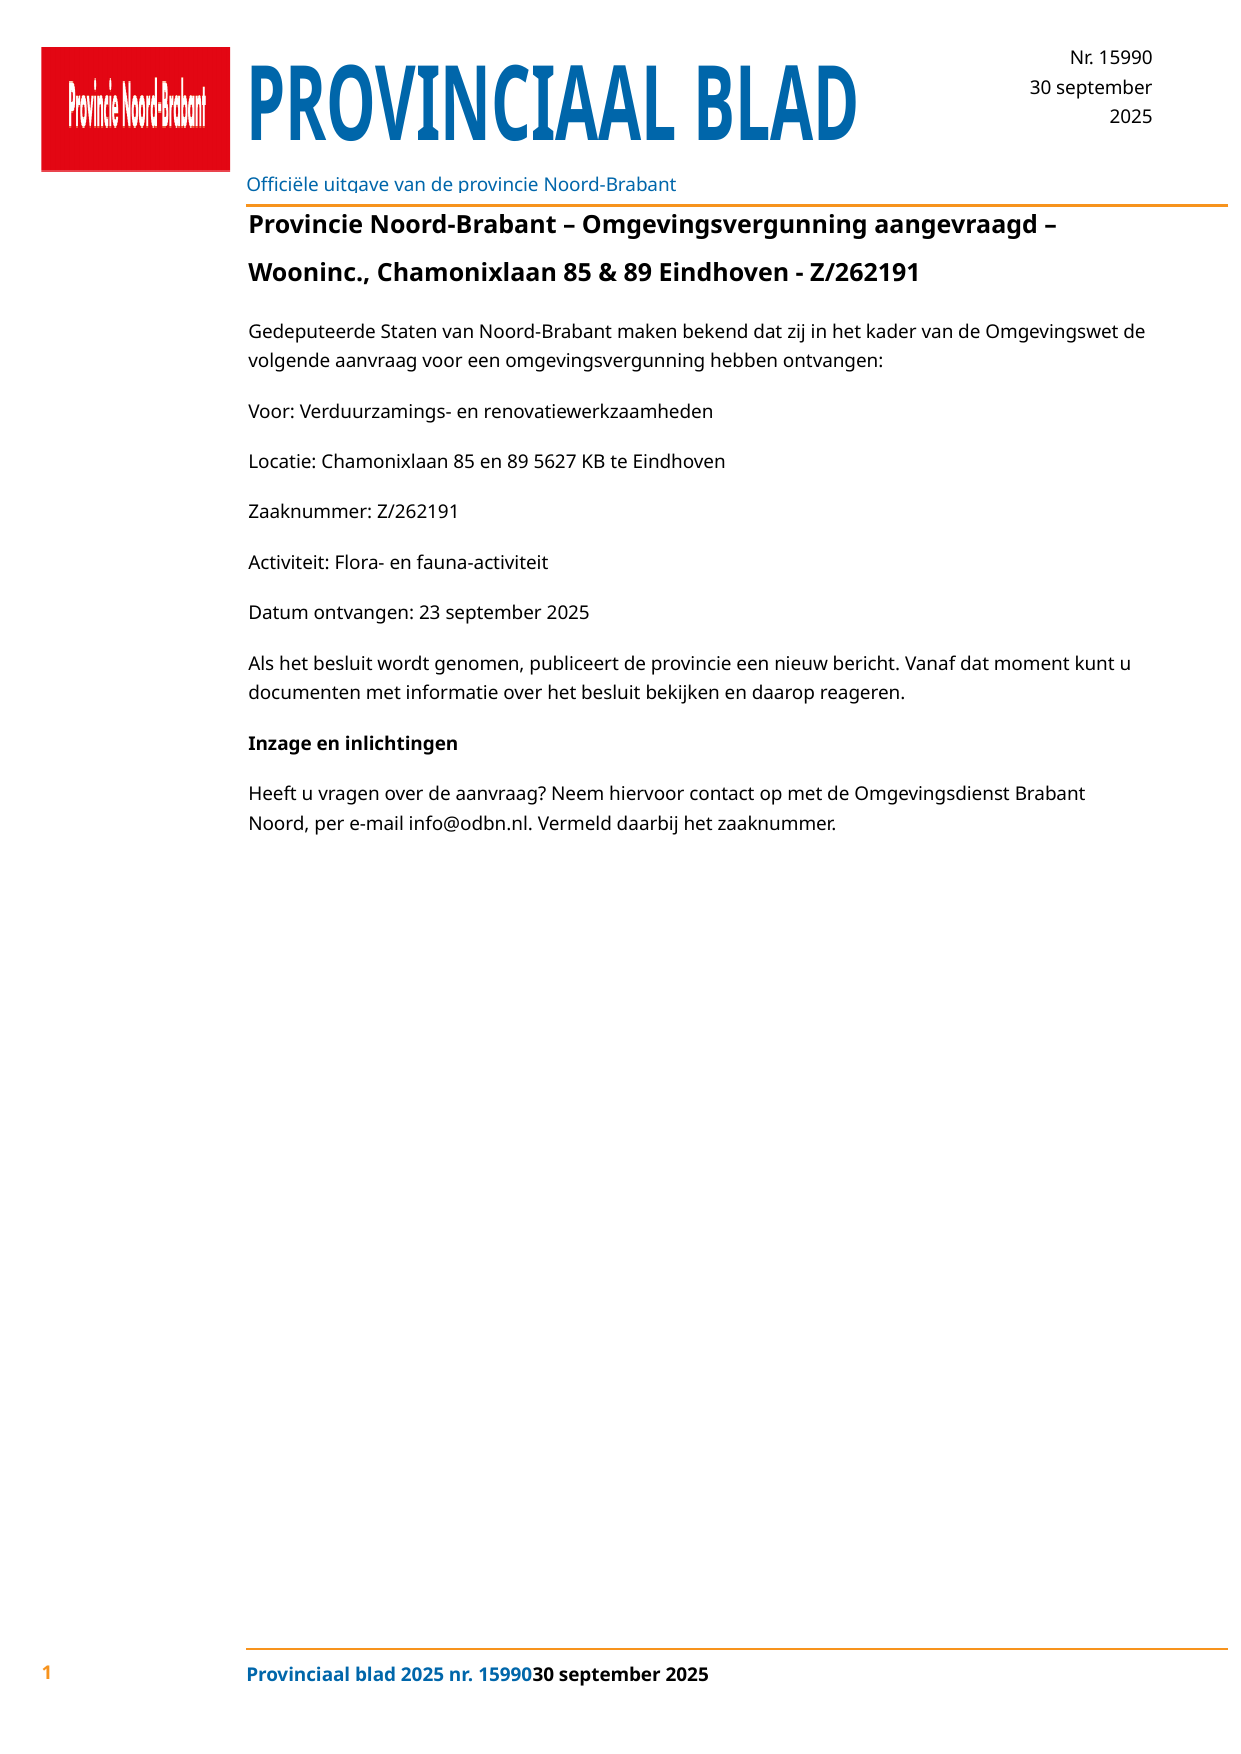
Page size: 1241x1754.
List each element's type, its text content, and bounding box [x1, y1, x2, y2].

text Heeft u vragen over de aanvraag? Neem hiervoor contact op met de Omgevingsdienst Brabant Noord, per e-mail info@odbn.nl. Vermeld daarbij het zaaknummer. [248, 780, 1152, 836]
text Zaaknummer: Z/262191 [248, 499, 1152, 524]
text Provincie Noord-Brabant – Omgevingsvergunning aangevraagd – Wooninc., Chamonixlaan 85 & 89 Eindhoven - Z/262191 [248, 207, 1152, 288]
text Als het besluit wordt genomen, publiceert de provincie een nieuw bericht. Vanaf dat moment kunt u documenten met informatie over het besluit bekijken en daarop reageren. [248, 650, 1152, 705]
text Activiteit: Flora- en fauna-activiteit [248, 549, 1152, 575]
text Locatie: Chamonixlaan 85 en 89 5627 KB te Eindhoven [248, 448, 1152, 474]
picture [41, 47, 231, 172]
text Voor: Verduurzamings- en renovatiewerkzaamheden [248, 398, 1152, 424]
text Gedeputeerde Staten van Noord-Brabant maken bekend dat zij in het kader van de Omgevingswet de volgende aanvraag voor een omgevingsvergunning hebben ontvangen: [248, 318, 1152, 373]
text Inzage en inlichtingen [248, 730, 1152, 756]
text Datum ontvangen: 23 september 2025 [248, 599, 1152, 625]
